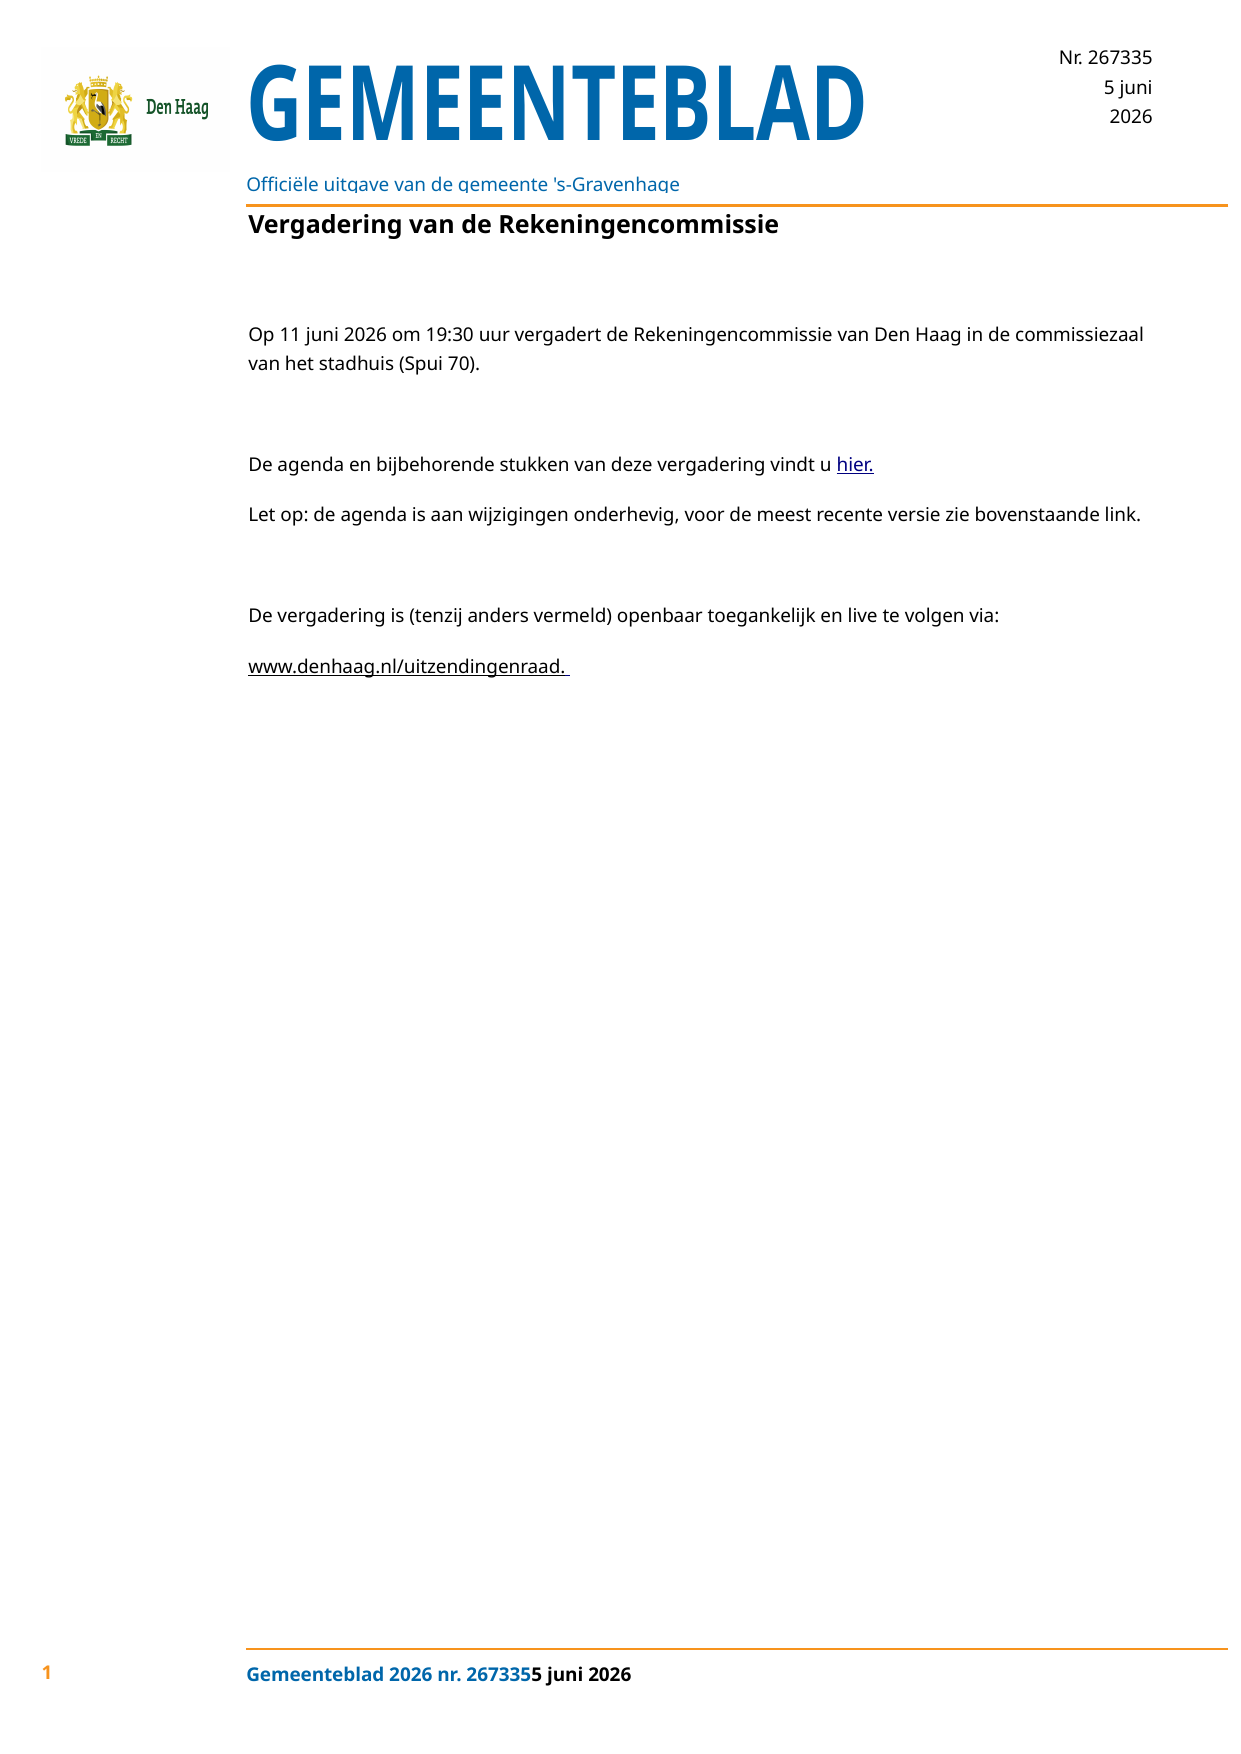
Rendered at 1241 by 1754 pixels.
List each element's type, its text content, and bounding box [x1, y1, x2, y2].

text Vergadering van de Rekeningencommissie [248, 207, 1152, 241]
text De vergadering is (tenzij anders vermeld) openbaar toegankelijk en live te volgen via: [248, 602, 1152, 628]
text Let op: de agenda is aan wijzigingen onderhevig, voor de meest recente versie zie bovenstaande link. [248, 502, 1152, 527]
text www.denhaag.nl/uitzendingenraad. [248, 653, 1152, 678]
picture [41, 47, 231, 172]
text De agenda en bijbehorende stukken van deze vergadering vindt u hier. [248, 451, 1152, 477]
text Op 11 juni 2026 om 19:30 uur vergadert de Rekeningencommissie van Den Haag in de commissiezaal van het stadhuis (Spui 70). [248, 321, 1152, 376]
